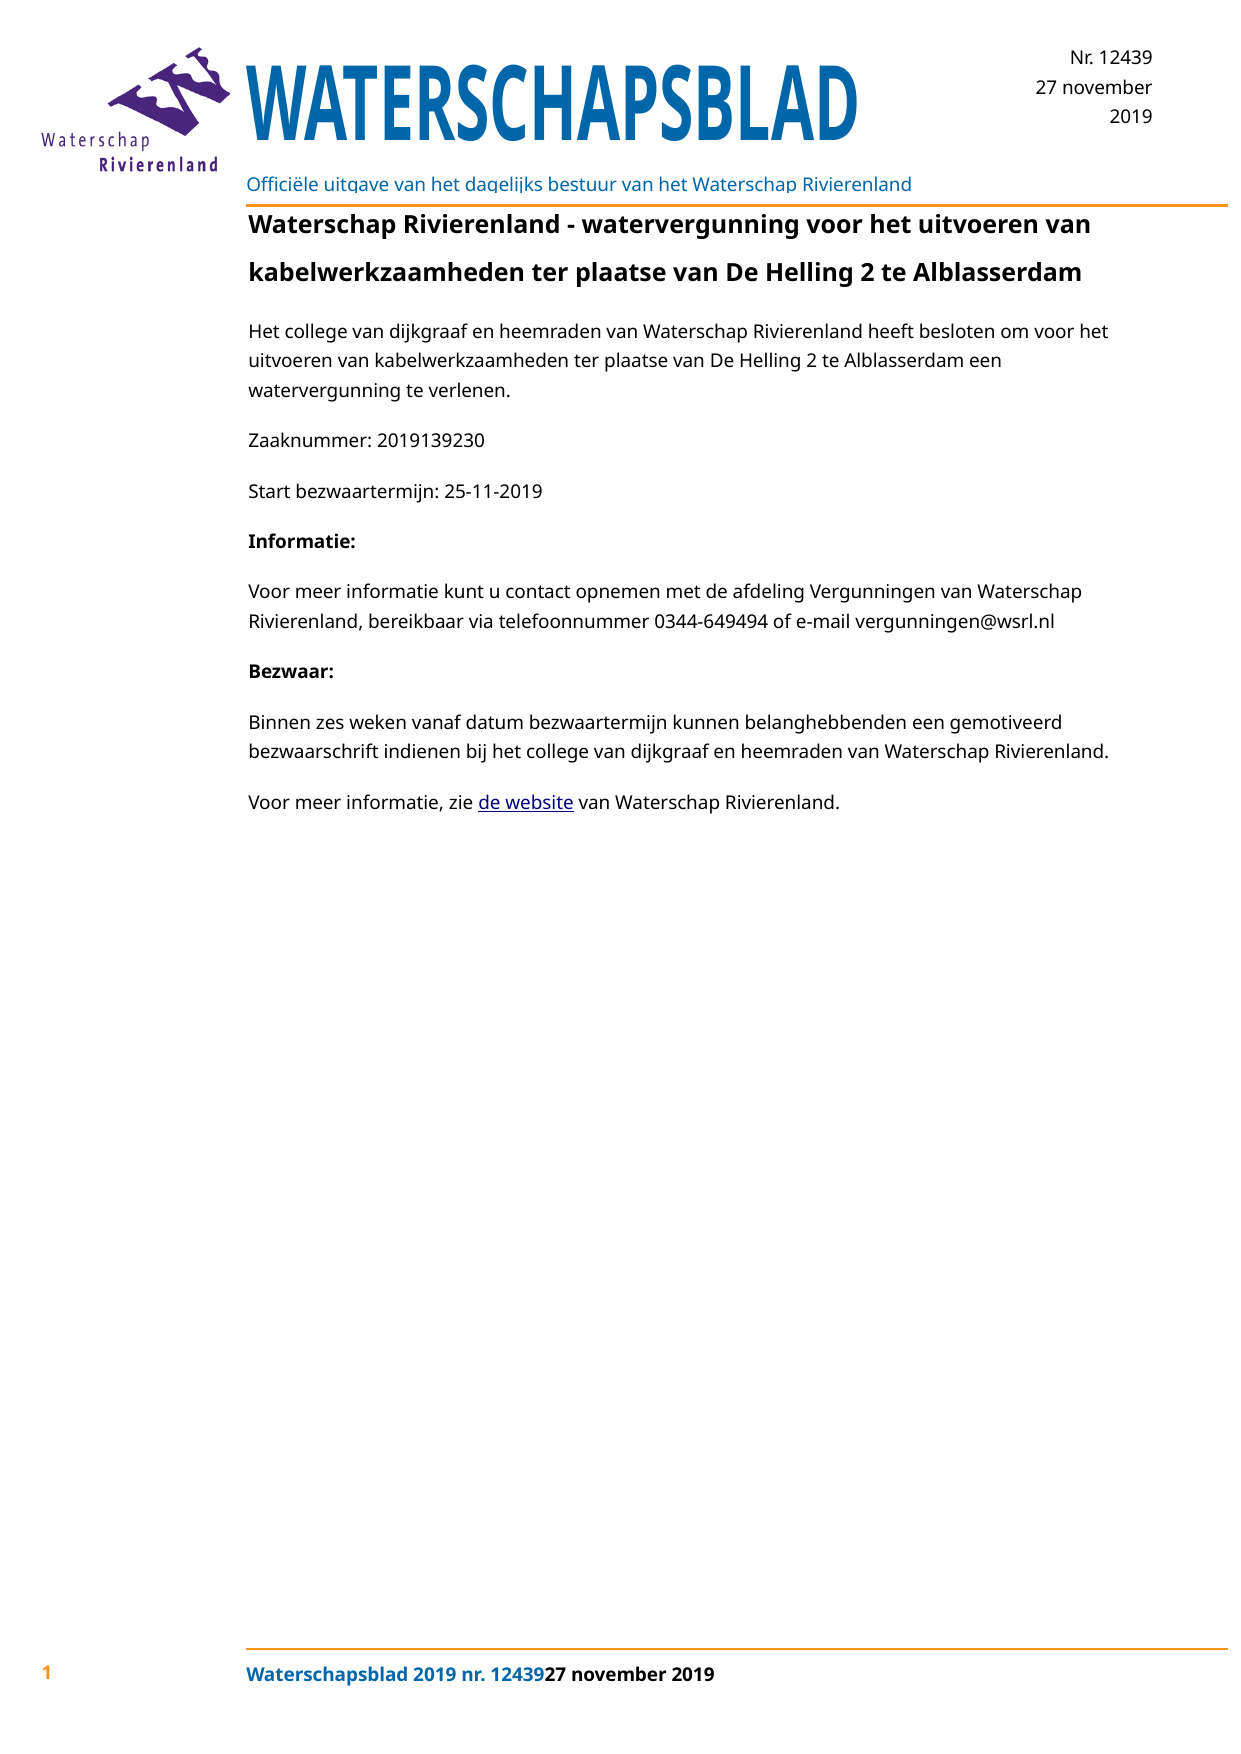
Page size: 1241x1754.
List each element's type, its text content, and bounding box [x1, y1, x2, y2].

text Waterschap Rivierenland - watervergunning voor het uitvoeren van kabelwerkzaamheden ter plaatse van De Helling 2 te Alblasserdam [248, 207, 1152, 288]
text Voor meer informatie, zie de website van Waterschap Rivierenland. [248, 789, 1152, 815]
text Start bezwaartermijn: 25-11-2019 [248, 478, 1152, 504]
text Voor meer informatie kunt u contact opnemen met de afdeling Vergunningen van Waterschap Rivierenland, bereikbaar via telefoonnummer 0344-649494 of e-mail vergunningen@wsrl.nl [248, 579, 1152, 634]
text Zaaknummer: 2019139230 [248, 427, 1152, 453]
text Het college van dijkgraaf en heemraden van Waterschap Rivierenland heeft besloten om voor het uitvoeren van kabelwerkzaamheden ter plaatse van De Helling 2 te Alblasserdam een watervergunning te verlenen. [248, 318, 1152, 403]
text Bezwaar: [248, 659, 1152, 684]
picture [41, 47, 231, 172]
text Informatie: [248, 528, 1152, 554]
text Binnen zes weken vanaf datum bezwaartermijn kunnen belanghebbenden een gemotiveerd bezwaarschrift indienen bij het college van dijkgraaf en heemraden van Waterschap Rivierenland. [248, 709, 1152, 764]
